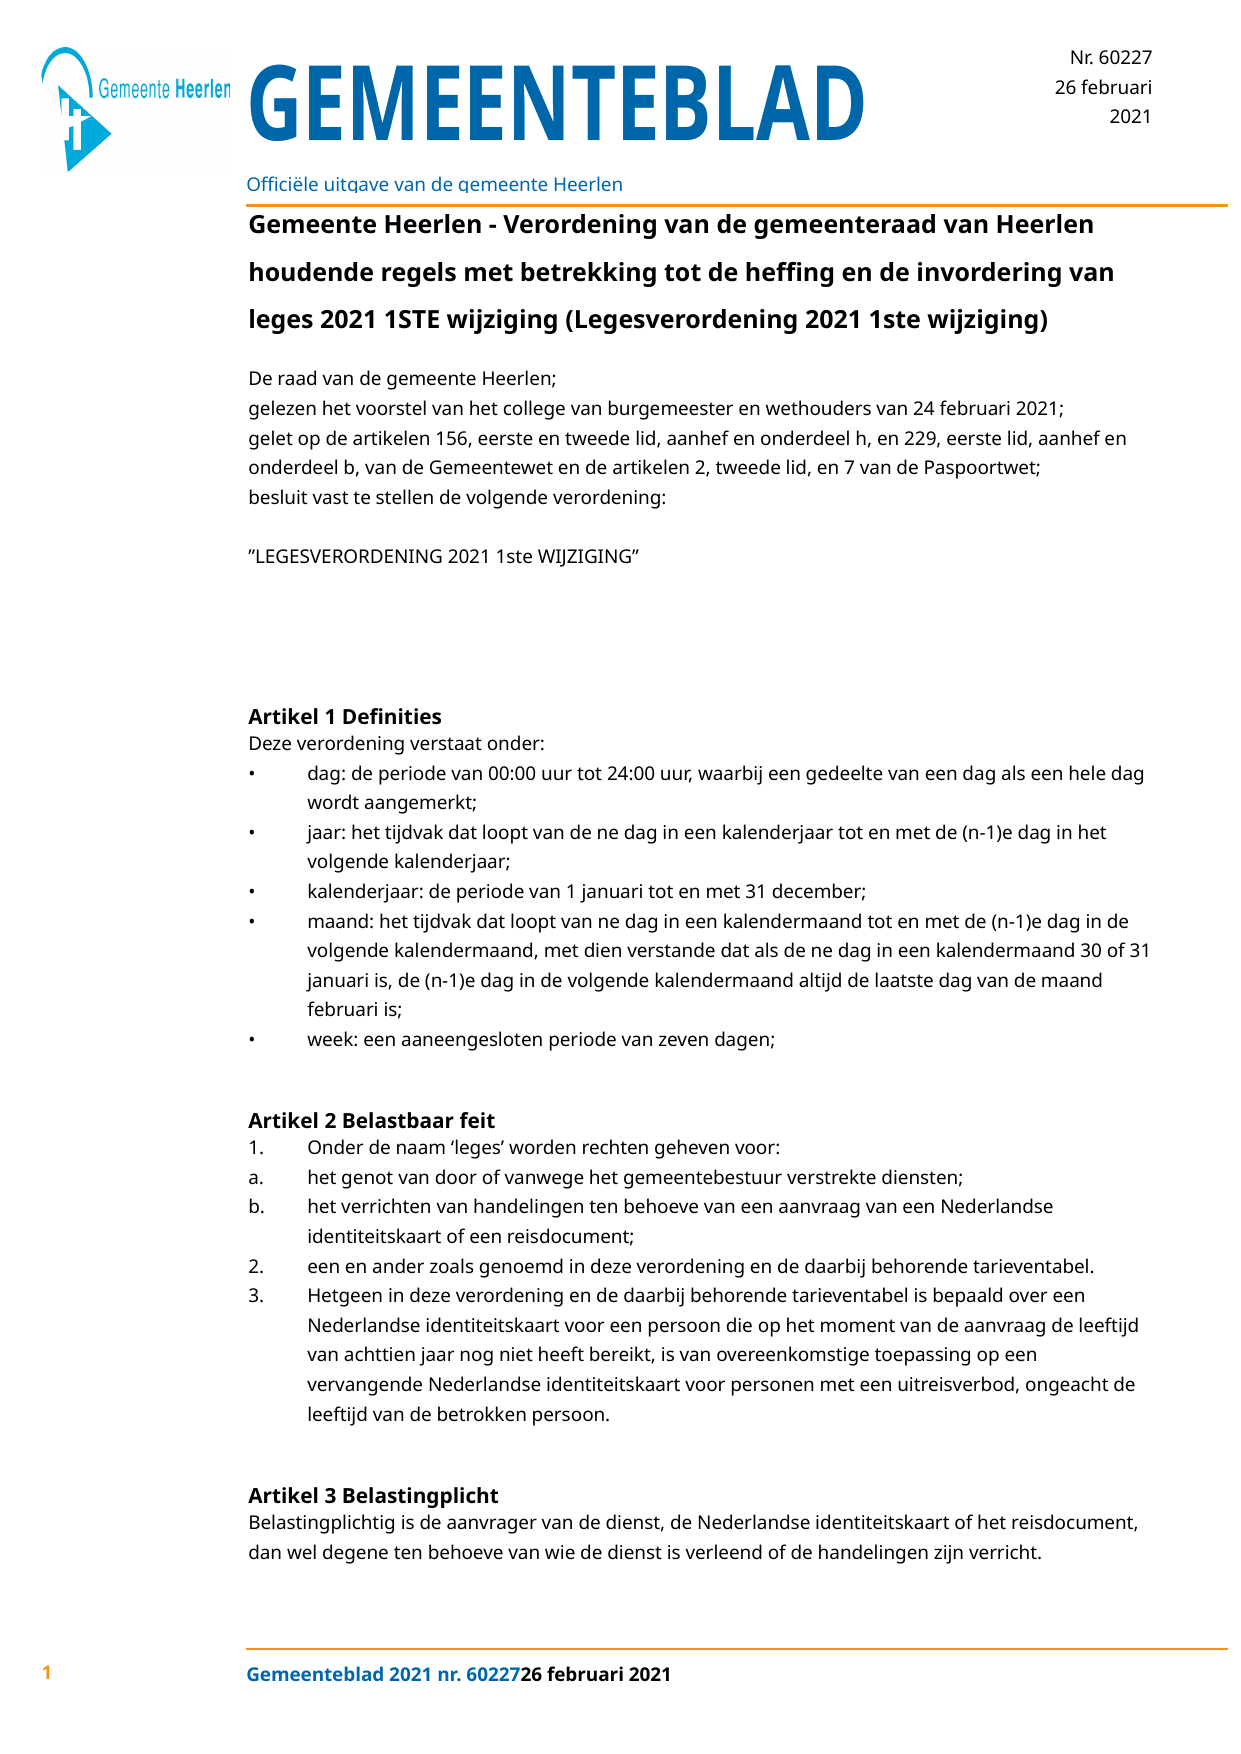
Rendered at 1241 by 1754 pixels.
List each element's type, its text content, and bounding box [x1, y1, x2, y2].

text Artikel 1 Definities [248, 702, 1152, 730]
list jaar: het tijdvak dat loopt van de ne dag in een kalenderjaar tot en met de (n-1)e dag in het volgende kalenderjaar; [248, 819, 1152, 874]
list kalenderjaar: de periode van 1 januari tot en met 31 december; [248, 878, 1152, 904]
picture [41, 47, 231, 172]
text gelet op de artikelen 156, eerste en tweede lid, aanhef en onderdeel h, en 229, eerste lid, aanhef en onderdeel b, van de Gemeentewet en de artikelen 2, tweede lid, en 7 van de Paspoortwet; [248, 425, 1152, 480]
list Hetgeen in deze verordening en de daarbij behorende tarieventabel is bepaald over een Nederlandse identiteitskaart voor een persoon die op het moment van de aanvraag de leeftijd van achttien jaar nog niet heeft bereikt, is van overeenkomstige toepassing op een vervangende Nederlandse identiteitskaart voor personen met een uitreisverbod, ongeacht de leeftijd van de betrokken persoon. [248, 1282, 1152, 1427]
list maand: het tijdvak dat loopt van ne dag in een kalendermaand tot en met de (n-1)e dag in de volgende kalendermaand, met dien verstande dat als de ne dag in een kalendermaand 30 of 31 januari is, de (n-1)e dag in de volgende kalendermaand altijd de laatste dag van de maand februari is; [248, 908, 1152, 1022]
text ”LEGESVERORDENING 2021 1ste WIJZIGING” [248, 543, 1152, 569]
text De raad van de gemeente Heerlen; [248, 366, 1152, 391]
text besluit vast te stellen de volgende verordening: [248, 484, 1152, 509]
list het genot van door of vanwege het gemeentebestuur verstrekte diensten; [248, 1164, 1152, 1190]
text gelezen het voorstel van het college van burgemeester en wethouders van 24 februari 2021; [248, 395, 1152, 421]
list het verrichten van handelingen ten behoeve van een aanvraag van een Nederlandse identiteitskaart of een reisdocument; [248, 1194, 1152, 1249]
text Belastingplichtig is de aanvrager van de dienst, de Nederlandse identiteitskaart of het reisdocument, dan wel degene ten behoeve van wie de dienst is verleend of de handelingen zijn verricht. [248, 1509, 1152, 1564]
picture [41, 47, 59, 70]
list dag: de periode van 00:00 uur tot 24:00 uur, waarbij een gedeelte van een dag als een hele dag wordt aangemerkt; [248, 760, 1152, 815]
text Gemeente Heerlen - Verordening van de gemeenteraad van Heerlen houdende regels met betrekking tot de heffing en de invordering van leges 2021 1STE wijziging (Legesverordening 2021 1ste wijziging) [248, 207, 1152, 336]
list week: een aaneengesloten periode van zeven dagen; [248, 1026, 1152, 1052]
text Deze verordening verstaat onder: [248, 730, 1152, 756]
list een en ander zoals genoemd in deze verordening en de daarbij behorende tarieventabel. [248, 1253, 1152, 1279]
list Onder de naam ‘leges’ worden rechten geheven voor: [248, 1134, 1152, 1160]
text Artikel 2 Belastbaar feit [248, 1106, 1152, 1134]
text Artikel 3 Belastingplicht [248, 1481, 1152, 1509]
